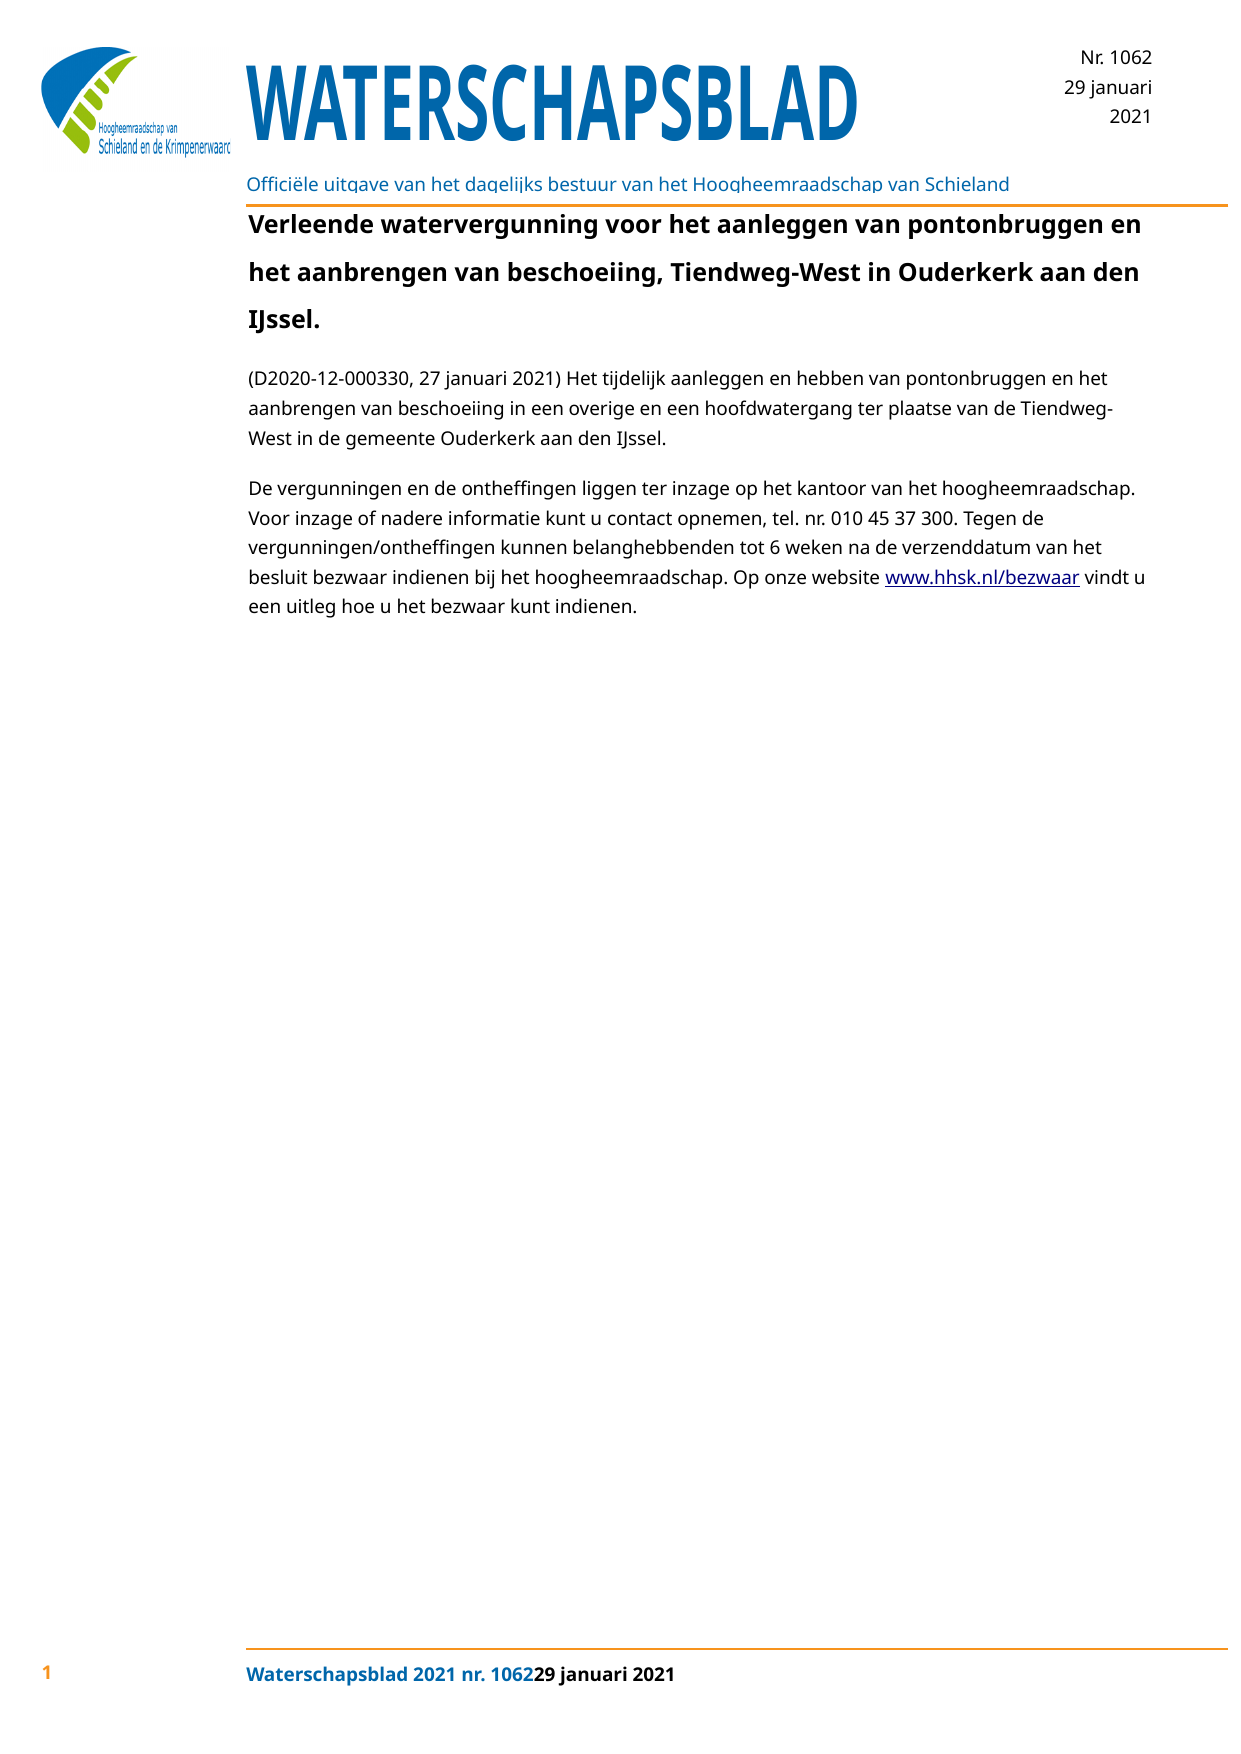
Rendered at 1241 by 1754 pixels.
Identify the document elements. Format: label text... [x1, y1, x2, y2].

text Verleende watervergunning voor het aanleggen van pontonbruggen en het aanbrengen van beschoeiing, Tiendweg-West in Ouderkerk aan den IJssel. [248, 207, 1152, 336]
text (D2020-12-000330, 27 januari 2021) Het tijdelijk aanleggen en hebben van pontonbruggen en het aanbrengen van beschoeiing in een overige en een hoofdwatergang ter plaatse van de Tiendweg-West in de gemeente Ouderkerk aan den IJssel. [248, 366, 1152, 450]
text De vergunningen en de ontheffingen liggen ter inzage op het kantoor van het hoogheemraadschap. Voor inzage of nadere informatie kunt u contact opnemen, tel. nr. 010 45 37 300. Tegen de vergunningen/ontheffingen kunnen belanghebbenden tot 6 weken na de verzenddatum van het besluit bezwaar indienen bij het hoogheemraadschap. Op onze website www.hhsk.nl/bezwaar vindt u een uitleg hoe u het bezwaar kunt indienen. [248, 475, 1152, 619]
picture [41, 47, 231, 172]
